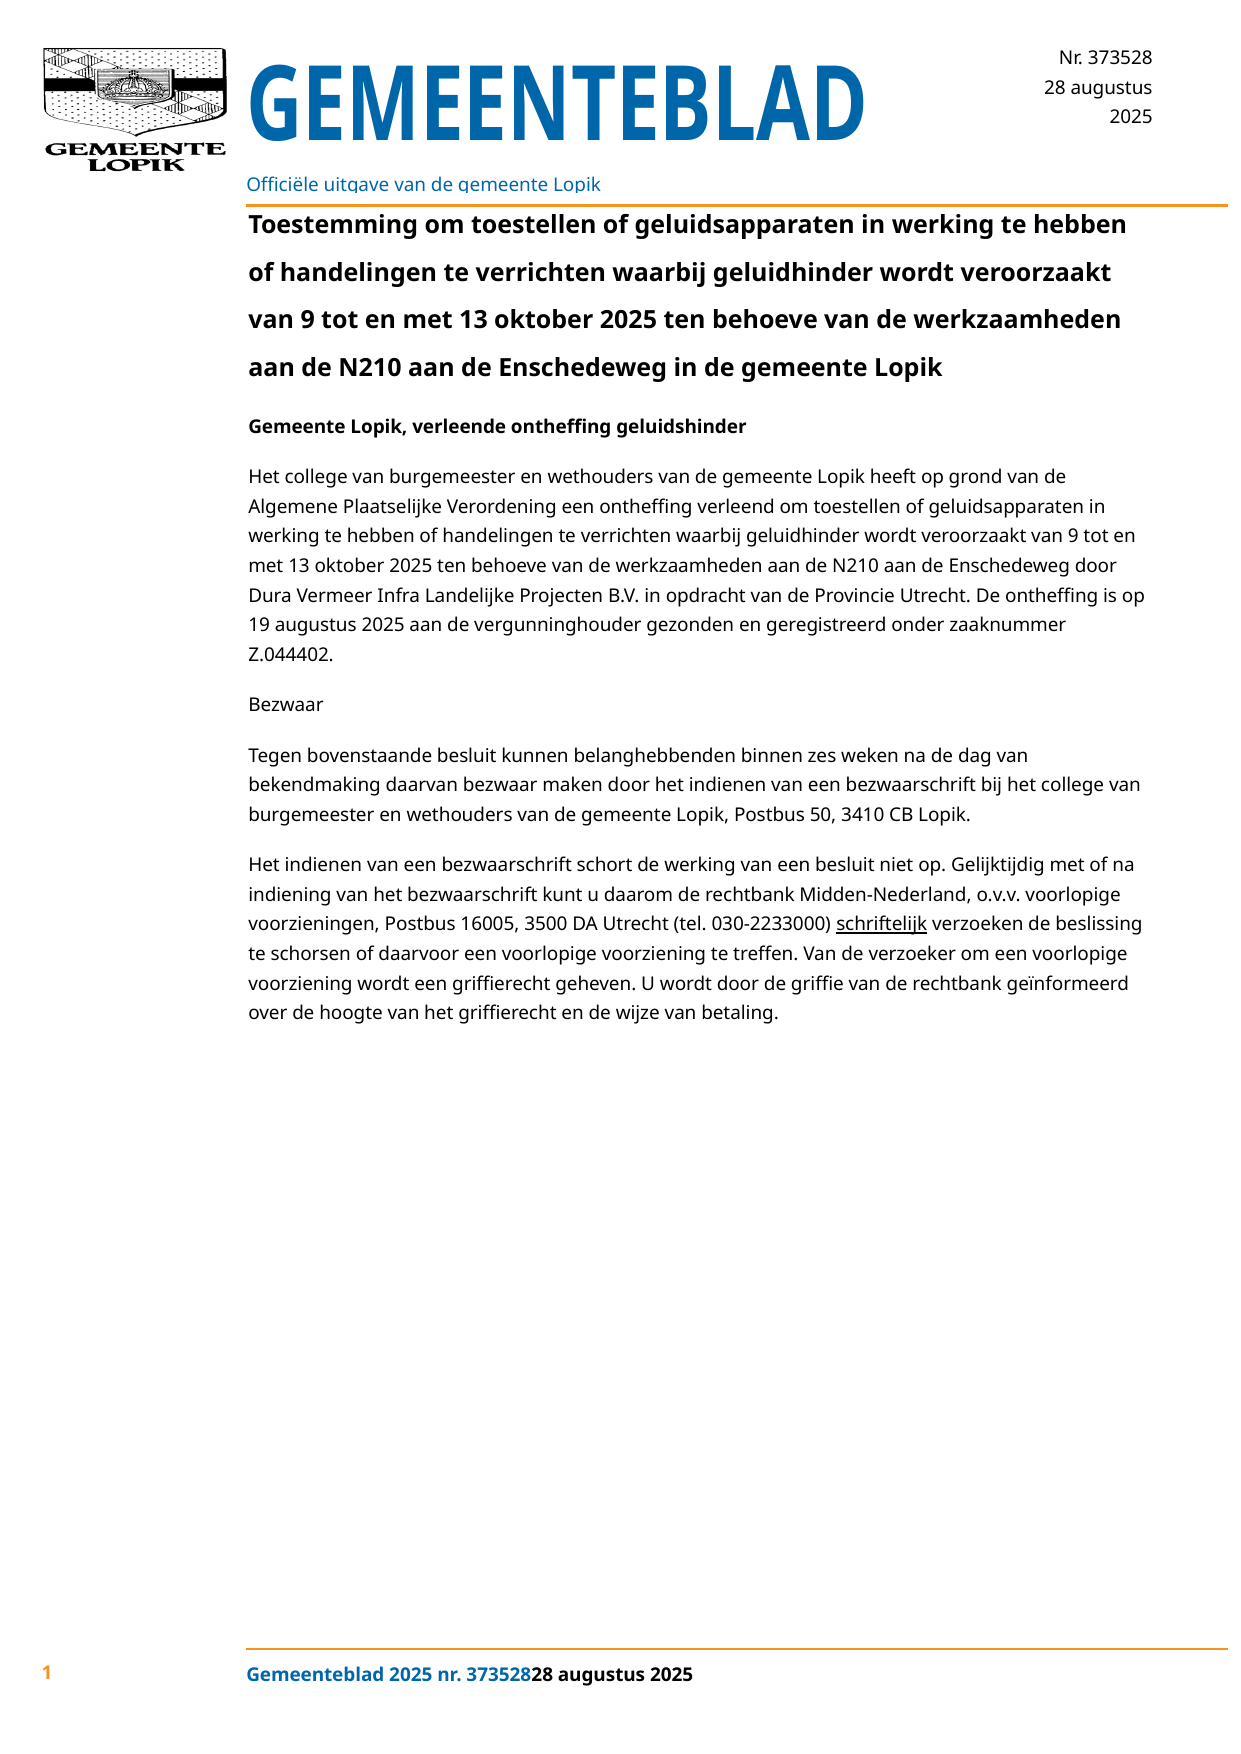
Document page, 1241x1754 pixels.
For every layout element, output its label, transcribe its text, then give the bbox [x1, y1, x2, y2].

text Tegen bovenstaande besluit kunnen belanghebbenden binnen zes weken na de dag van bekendmaking daarvan bezwaar maken door het indienen van een bezwaarschrift bij het college van burgemeester en wethouders van de gemeente Lopik, Postbus 50, 3410 CB Lopik. [248, 742, 1152, 827]
text Het indienen van een bezwaarschrift schort de werking van een besluit niet op. Gelijktijdig met of na indiening van het bezwaarschrift kunt u daarom de rechtbank Midden-Nederland, o.v.v. voorlopige voorzieningen, Postbus 16005, 3500 DA Utrecht (tel. 030-2233000) schriftelijk verzoeken de beslissing te schorsen of daarvoor een voorlopige voorziening te treffen. Van de verzoeker om een voorlopige voorziening wordt een griffierecht geheven. U wordt door de griffie van de rechtbank geïnformeerd over de hoogte van het griffierecht en de wijze van betaling. [248, 851, 1152, 1025]
picture [41, 47, 231, 172]
text Het college van burgemeester en wethouders van de gemeente Lopik heeft op grond van de Algemene Plaatselijke Verordening een ontheffing verleend om toestellen of geluidsapparaten in werking te hebben of handelingen te verrichten waarbij geluidhinder wordt veroorzaakt van 9 tot en met 13 oktober 2025 ten behoeve van de werkzaamheden aan de N210 aan de Enschedeweg door Dura Vermeer Infra Landelijke Projecten B.V. in opdracht van de Provincie Utrecht. De ontheffing is op 19 augustus 2025 aan de vergunninghouder gezonden en geregistreerd onder zaaknummer Z.044402. [248, 463, 1152, 667]
text Gemeente Lopik, verleende ontheffing geluidshinder [248, 413, 1152, 439]
text Bezwaar [248, 691, 1152, 717]
text Toestemming om toestellen of geluidsapparaten in werking te hebben of handelingen te verrichten waarbij geluidhinder wordt veroorzaakt van 9 tot en met 13 oktober 2025 ten behoeve van de werkzaamheden aan de N210 aan de Enschedeweg in de gemeente Lopik [248, 207, 1152, 384]
